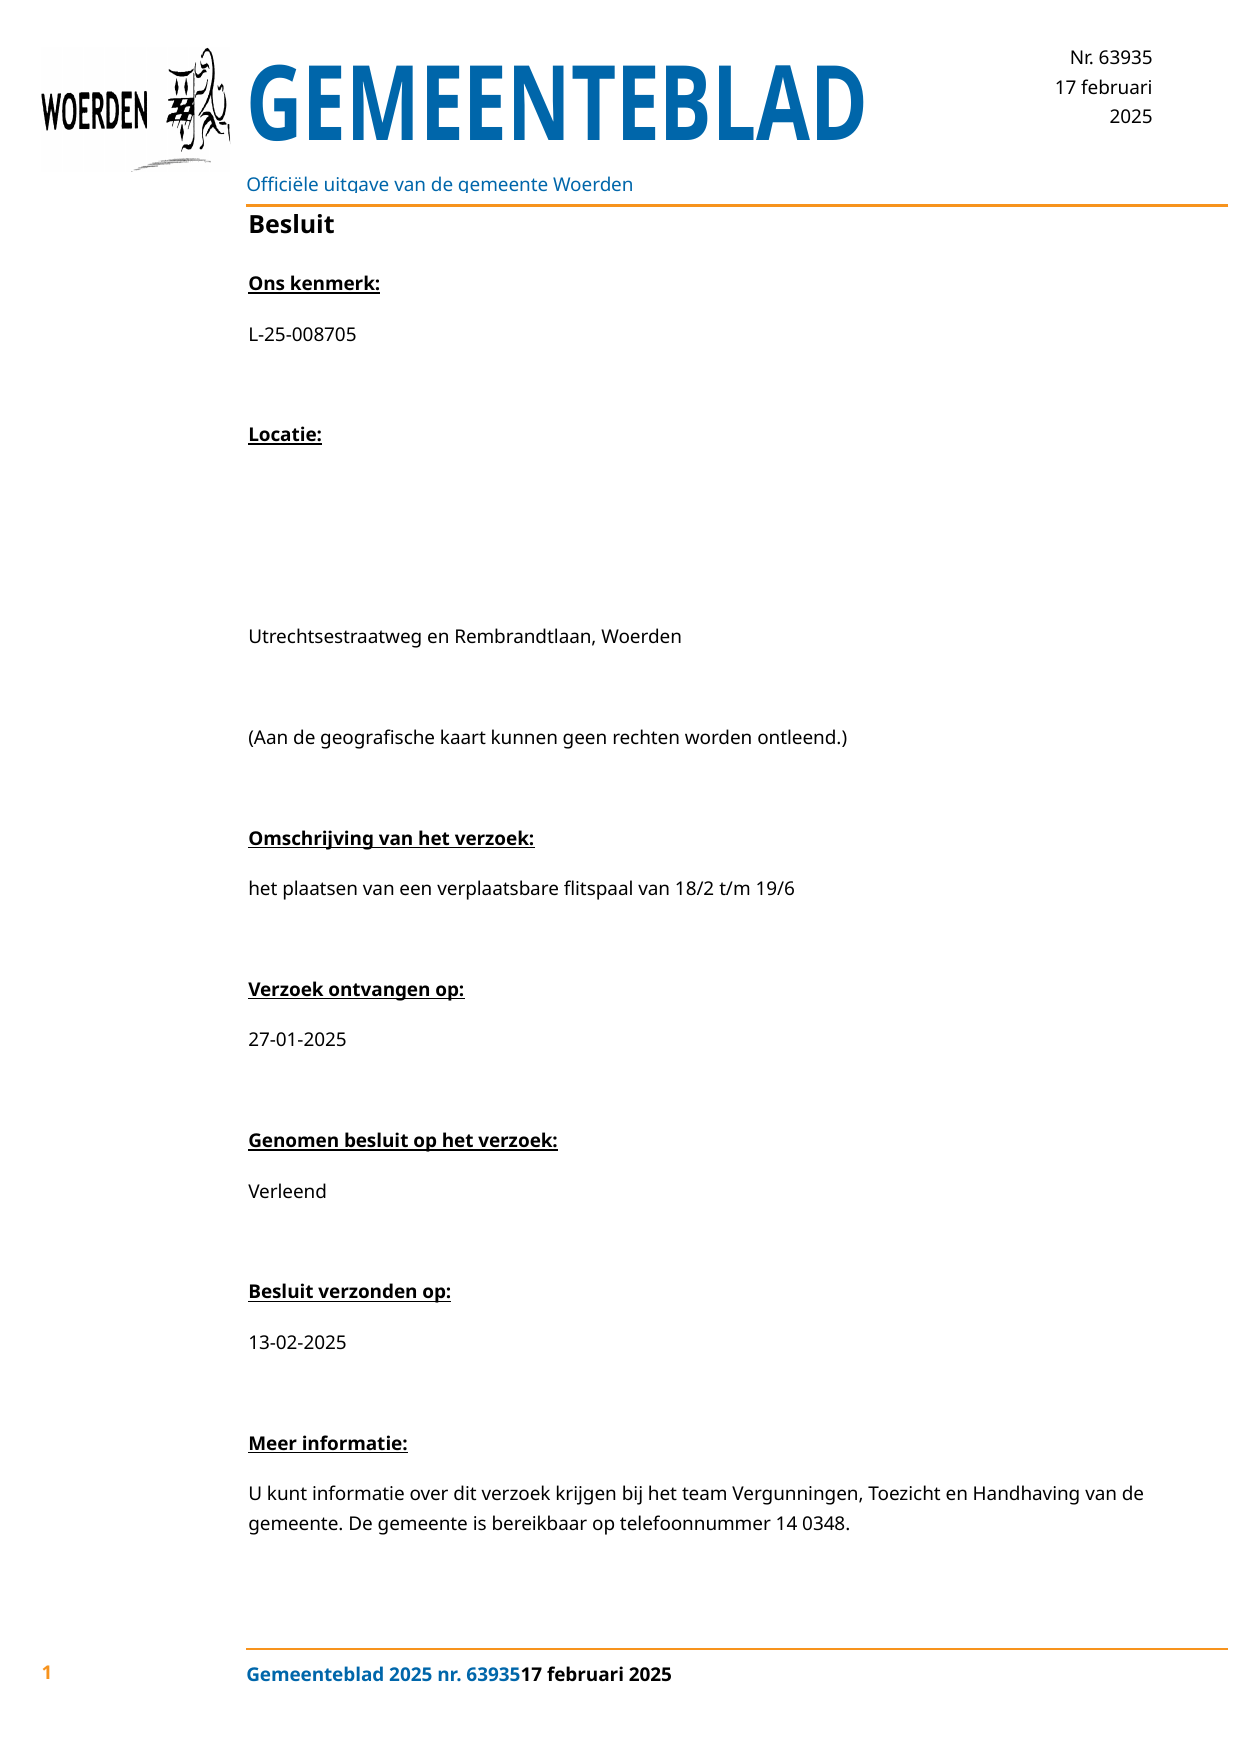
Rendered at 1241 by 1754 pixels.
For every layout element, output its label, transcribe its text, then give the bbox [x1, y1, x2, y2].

text (Aan de geografische kaart kunnen geen rechten worden ontleend.) [248, 724, 1152, 750]
text Besluit verzonden op: [248, 1279, 1152, 1304]
text Besluit [248, 207, 1152, 241]
text Utrechtsestraatweg en Rembrandtlaan, Woerden [248, 623, 1152, 649]
text U kunt informatie over dit verzoek krijgen bij het team Vergunningen, Toezicht en Handhaving van de gemeente. De gemeente is bereikbaar op telefoonnummer 14 0348. [248, 1480, 1152, 1536]
text 27-01-2025 [248, 1027, 1152, 1052]
text Omschrijving van het verzoek: [248, 825, 1152, 851]
text het plaatsen van een verplaatsbare flitspaal van 18/2 t/m 19/6 [248, 875, 1152, 901]
text Meer informatie: [248, 1430, 1152, 1456]
text 13-02-2025 [248, 1329, 1152, 1355]
text Genomen besluit op het verzoek: [248, 1127, 1152, 1153]
text L-25-008705 [248, 321, 1152, 346]
text Verleend [248, 1178, 1152, 1203]
text Ons kenmerk: [248, 270, 1152, 296]
text Locatie: [248, 422, 1152, 447]
text Verzoek ontvangen op: [248, 976, 1152, 1002]
picture [41, 47, 231, 172]
